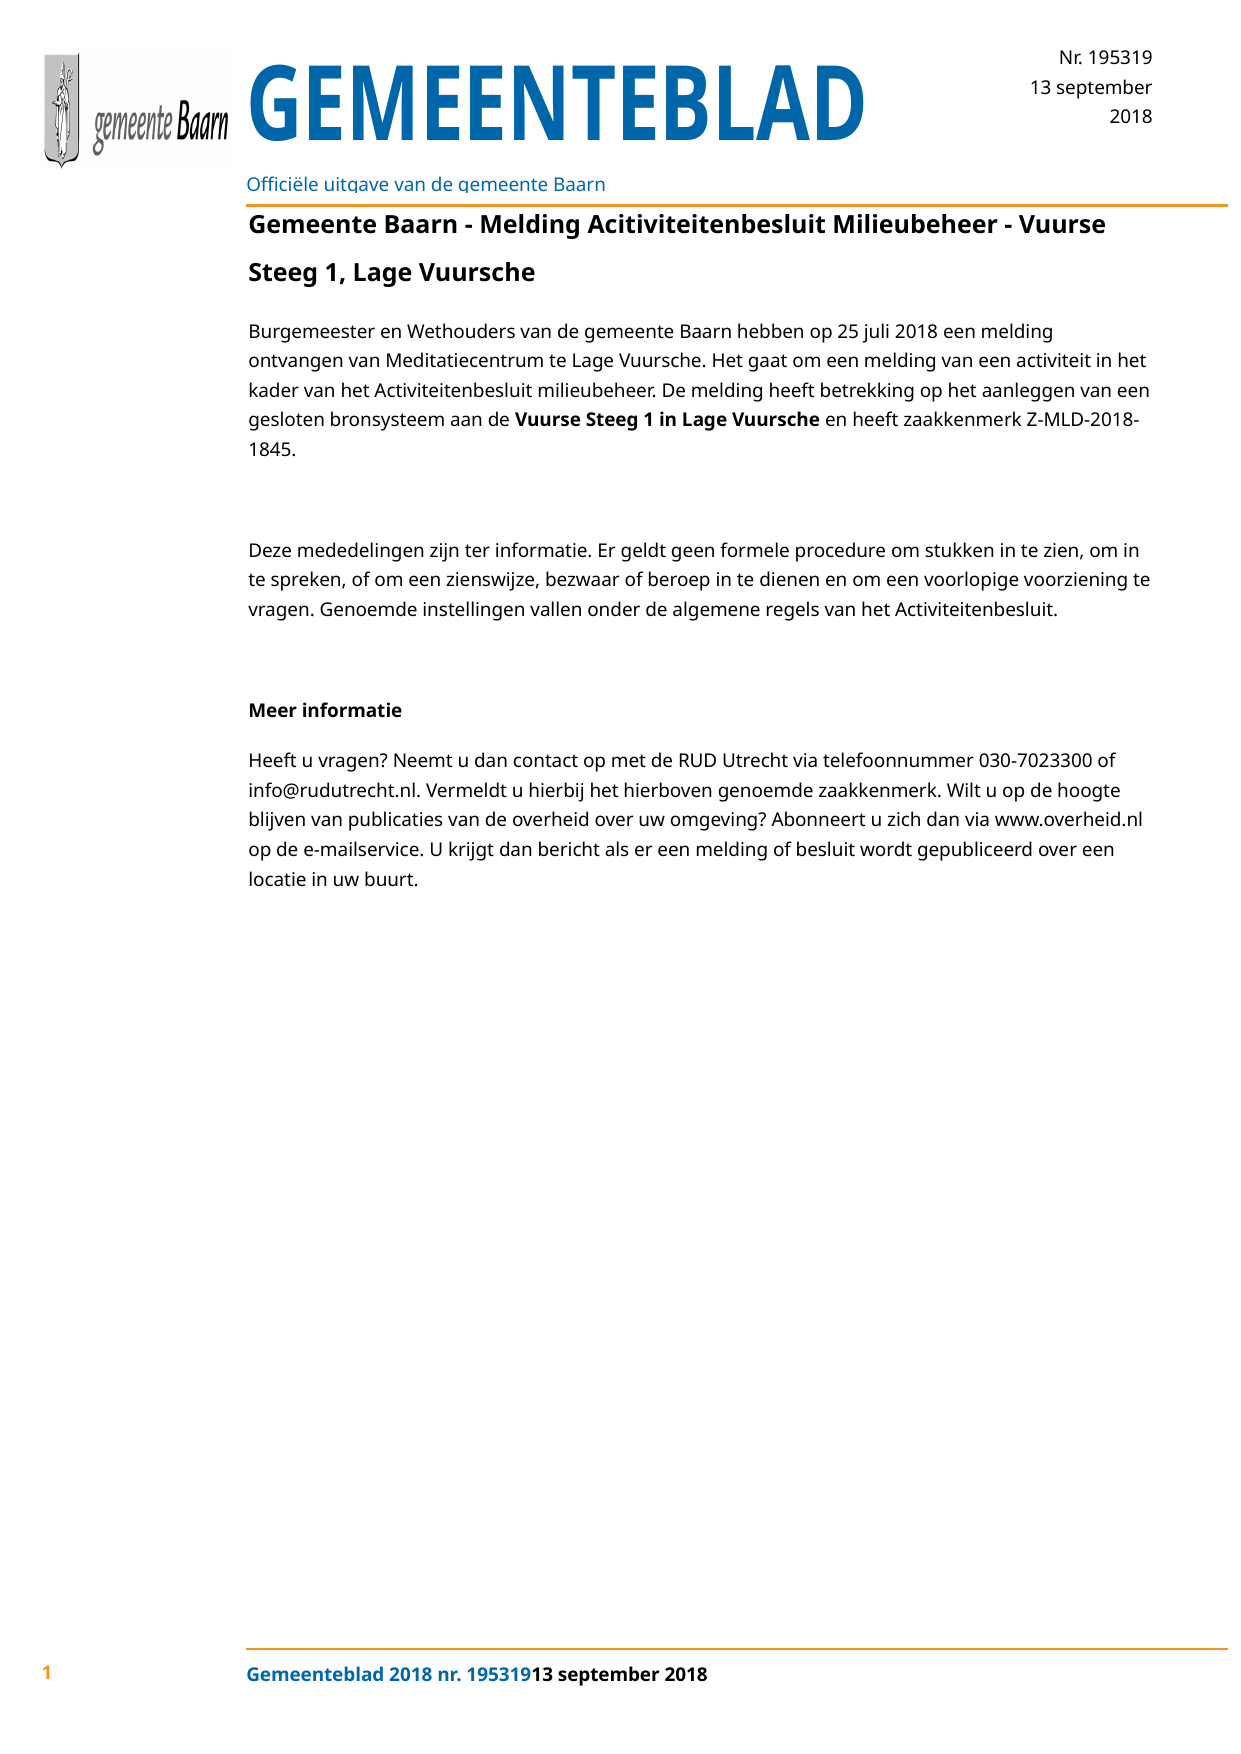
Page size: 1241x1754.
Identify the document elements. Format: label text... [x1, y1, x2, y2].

text Heeft u vragen? Neemt u dan contact op met de RUD Utrecht via telefoonnummer 030-7023300 of info@rudutrecht.nl. Vermeldt u hierbij het hierboven genoemde zaakkenmerk. Wilt u op de hoogte blijven van publicaties van de overheid over uw omgeving? Abonneert u zich dan via www.overheid.nl op de e-mailservice. U krijgt dan bericht als er een melding of besluit wordt gepubliceerd over een locatie in uw buurt. [248, 747, 1152, 892]
text Meer informatie [248, 697, 1152, 723]
text Gemeente Baarn - Melding Acitiviteitenbesluit Milieubeheer - Vuurse Steeg 1, Lage Vuursche [248, 207, 1152, 288]
picture [41, 47, 231, 172]
text Deze mededelingen zijn ter informatie. Er geldt geen formele procedure om stukken in te zien, om in te spreken, of om een zienswijze, bezwaar of beroep in te dienen en om een voorlopige voorziening te vragen. Genoemde instellingen vallen onder de algemene regels van het Activiteitenbesluit. [248, 537, 1152, 622]
text Burgemeester en Wethouders van de gemeente Baarn hebben op 25 juli 2018 een melding ontvangen van Meditatiecentrum te Lage Vuursche. Het gaat om een melding van een activiteit in het kader van het Activiteitenbesluit milieubeheer. De melding heeft betrekking op het aanleggen van een gesloten bronsysteem aan de Vuurse Steeg 1 in Lage Vuursche en heeft zaakkenmerk Z-MLD-2018-1845. [248, 318, 1152, 462]
